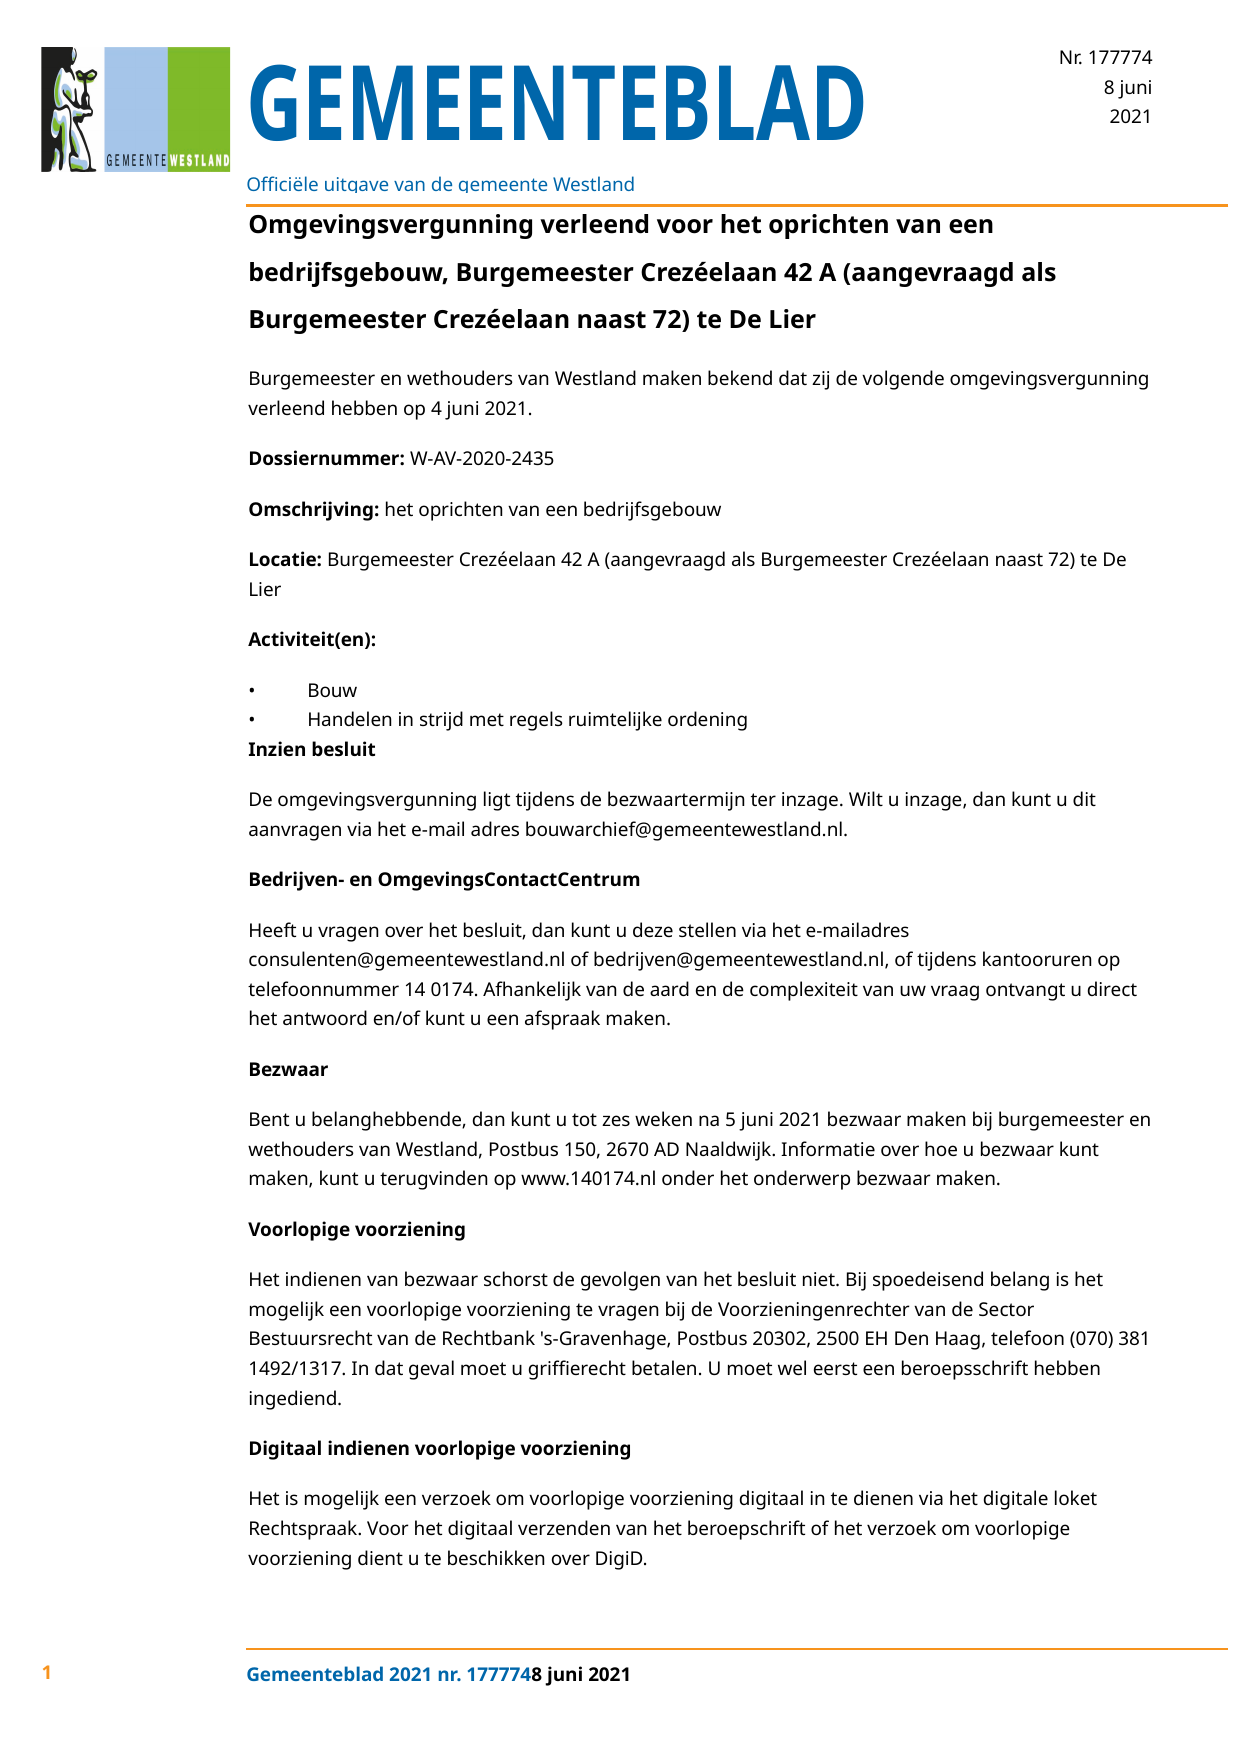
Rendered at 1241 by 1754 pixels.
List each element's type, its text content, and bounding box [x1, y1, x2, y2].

text Het indienen van bezwaar schorst de gevolgen van het besluit niet. Bij spoedeisend belang is het mogelijk een voorlopige voorziening te vragen bij de Voorzieningenrechter van de Sector Bestuursrecht van de Rechtbank 's-Gravenhage, Postbus 20302, 2500 EH Den Haag, telefoon (070) 381 1492/1317. In dat geval moet u griffierecht betalen. U moet wel eerst een beroepsschrift hebben ingediend. [248, 1266, 1152, 1410]
list Handelen in strijd met regels ruimtelijke ordening [248, 706, 1152, 732]
text Het is mogelijk een verzoek om voorlopige voorziening digitaal in te dienen via het digitale loket Rechtspraak. Voor het digitaal verzenden van het beroepschrift of het verzoek om voorlopige voorziening dient u te beschikken over DigiD. [248, 1486, 1152, 1570]
text Bedrijven- en OmgevingsContactCentrum [248, 866, 1152, 892]
text Omschrijving: het oprichten van een bedrijfsgebouw [248, 496, 1152, 522]
text Bezwaar [248, 1056, 1152, 1082]
text Heeft u vragen over het besluit, dan kunt u deze stellen via het e-mailadres consulenten@gemeentewestland.nl of bedrijven@gemeentewestland.nl, of tijdens kantooruren op telefoonnummer 14 0174. Afhankelijk van de aard en de complexiteit van uw vraag ontvangt u direct het antwoord en/of kunt u een afspraak maken. [248, 917, 1152, 1031]
text Burgemeester en wethouders van Westland maken bekend dat zij de volgende omgevingsvergunning verleend hebben op 4 juni 2021. [248, 366, 1152, 421]
picture [41, 47, 231, 172]
text Omgevingsvergunning verleend voor het oprichten van een bedrijfsgebouw, Burgemeester Crezéelaan 42 A (aangevraagd als Burgemeester Crezéelaan naast 72) te De Lier [248, 207, 1152, 336]
text Dossiernummer: W-AV-2020-2435 [248, 446, 1152, 471]
list Bouw [248, 677, 1152, 702]
text Voorlopige voorziening [248, 1216, 1152, 1242]
text Digitaal indienen voorlopige voorziening [248, 1435, 1152, 1461]
text De omgevingsvergunning ligt tijdens de bezwaartermijn ter inzage. Wilt u inzage, dan kunt u dit aanvragen via het e-mail adres bouwarchief@gemeentewestland.nl. [248, 786, 1152, 842]
text Locatie: Burgemeester Crezéelaan 42 A (aangevraagd als Burgemeester Crezéelaan naast 72) te De Lier [248, 546, 1152, 602]
text Inzien besluit [248, 736, 1152, 762]
text Activiteit(en): [248, 626, 1152, 652]
text Bent u belanghebbende, dan kunt u tot zes weken na 5 juni 2021 bezwaar maken bij burgemeester en wethouders van Westland, Postbus 150, 2670 AD Naaldwijk. Informatie over hoe u bezwaar kunt maken, kunt u terugvinden op www.140174.nl onder het onderwerp bezwaar maken. [248, 1106, 1152, 1191]
